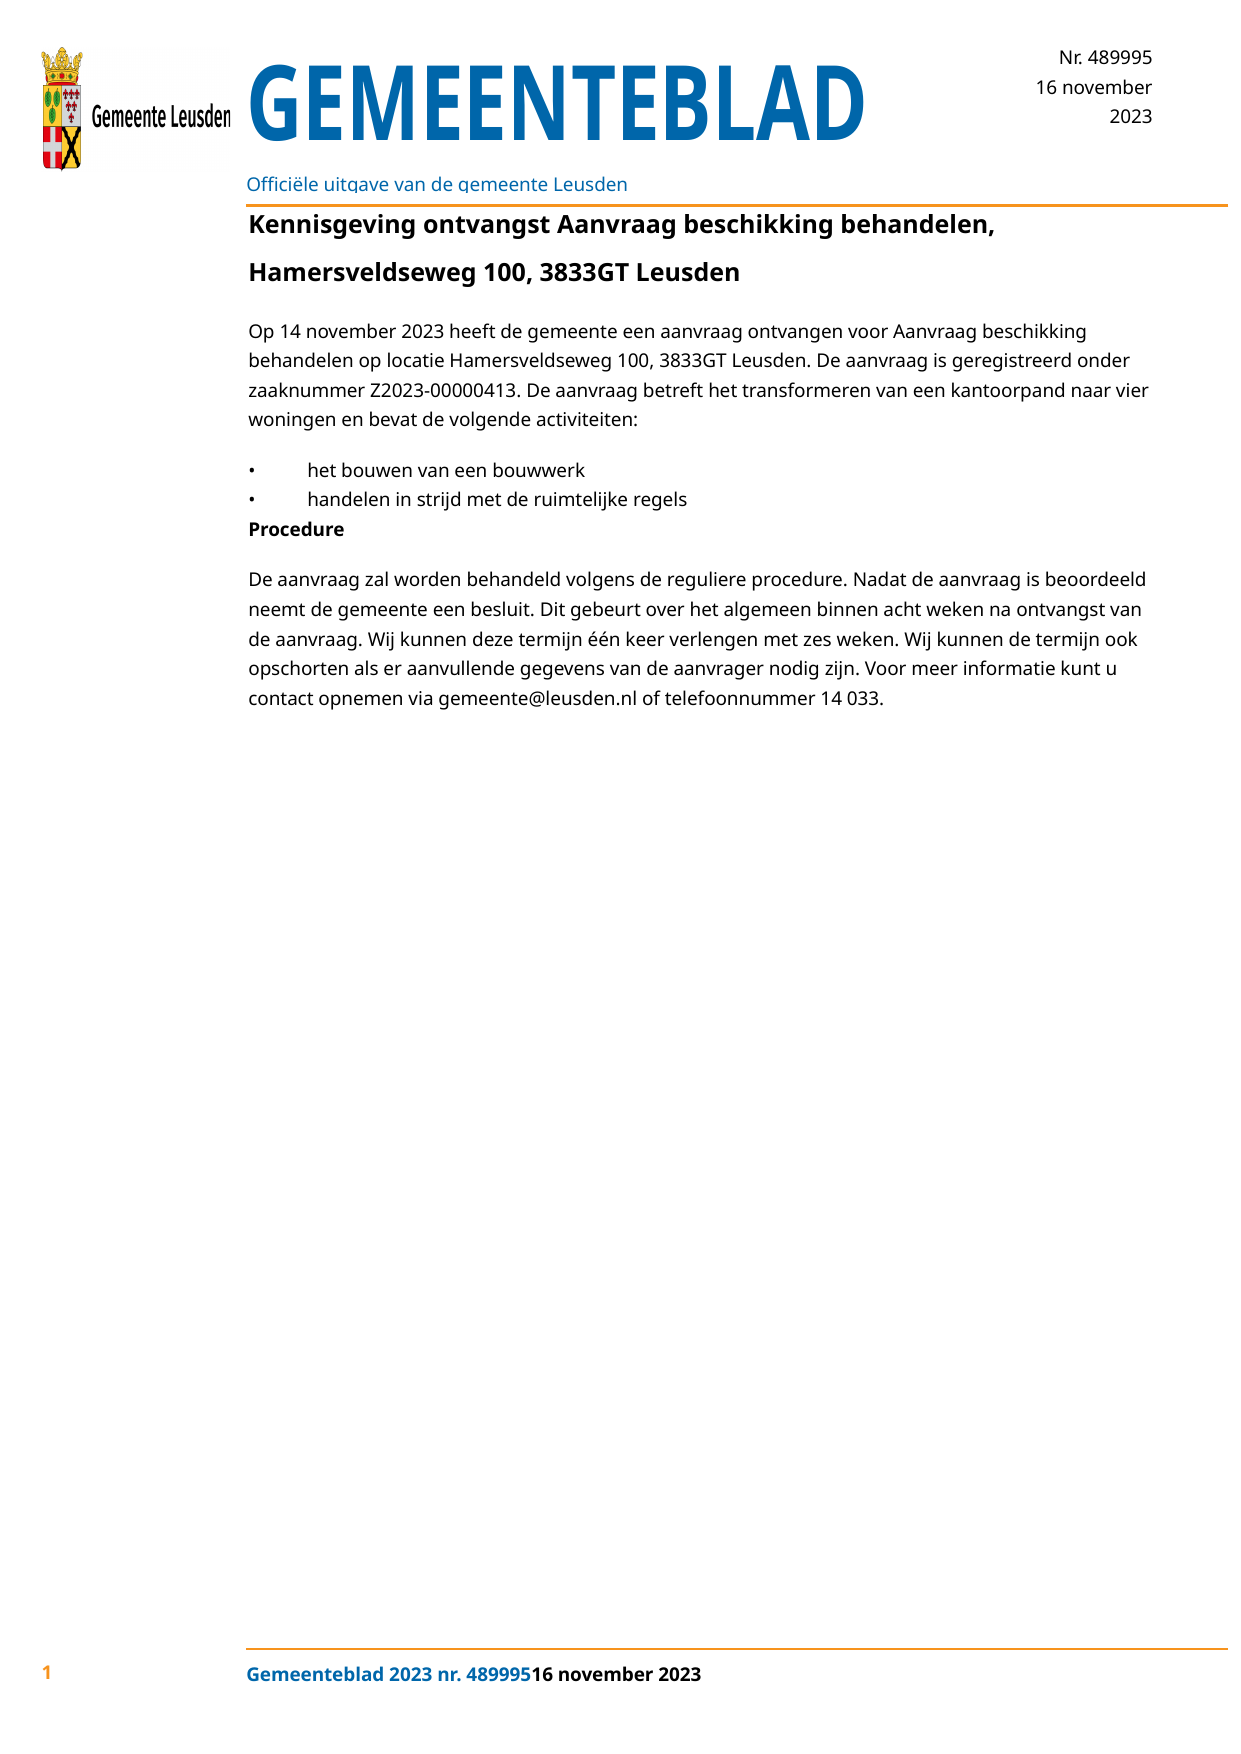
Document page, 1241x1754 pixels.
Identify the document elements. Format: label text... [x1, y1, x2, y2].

text Kennisgeving ontvangst Aanvraag beschikking behandelen, Hamersveldseweg 100, 3833GT Leusden [248, 207, 1152, 288]
text Procedure [248, 516, 1152, 542]
text Op 14 november 2023 heeft de gemeente een aanvraag ontvangen voor Aanvraag beschikking behandelen op locatie Hamersveldseweg 100, 3833GT Leusden. De aanvraag is geregistreerd onder zaaknummer Z2023-00000413. De aanvraag betreft het transformeren van een kantoorpand naar vier woningen en bevat de volgende activiteiten: [248, 318, 1152, 432]
list handelen in strijd met de ruimtelijke regels [248, 487, 1152, 512]
text De aanvraag zal worden behandeld volgens de reguliere procedure. Nadat de aanvraag is beoordeeld neemt de gemeente een besluit. Dit gebeurt over het algemeen binnen acht weken na ontvangst van de aanvraag. Wij kunnen deze termijn één keer verlengen met zes weken. Wij kunnen de termijn ook opschorten als er aanvullende gegevens van de aanvrager nodig zijn. Voor meer informatie kunt u contact opnemen via gemeente@leusden.nl of telefoonnummer 14 033. [248, 567, 1152, 711]
picture [41, 47, 231, 172]
list het bouwen van een bouwwerk [248, 457, 1152, 483]
